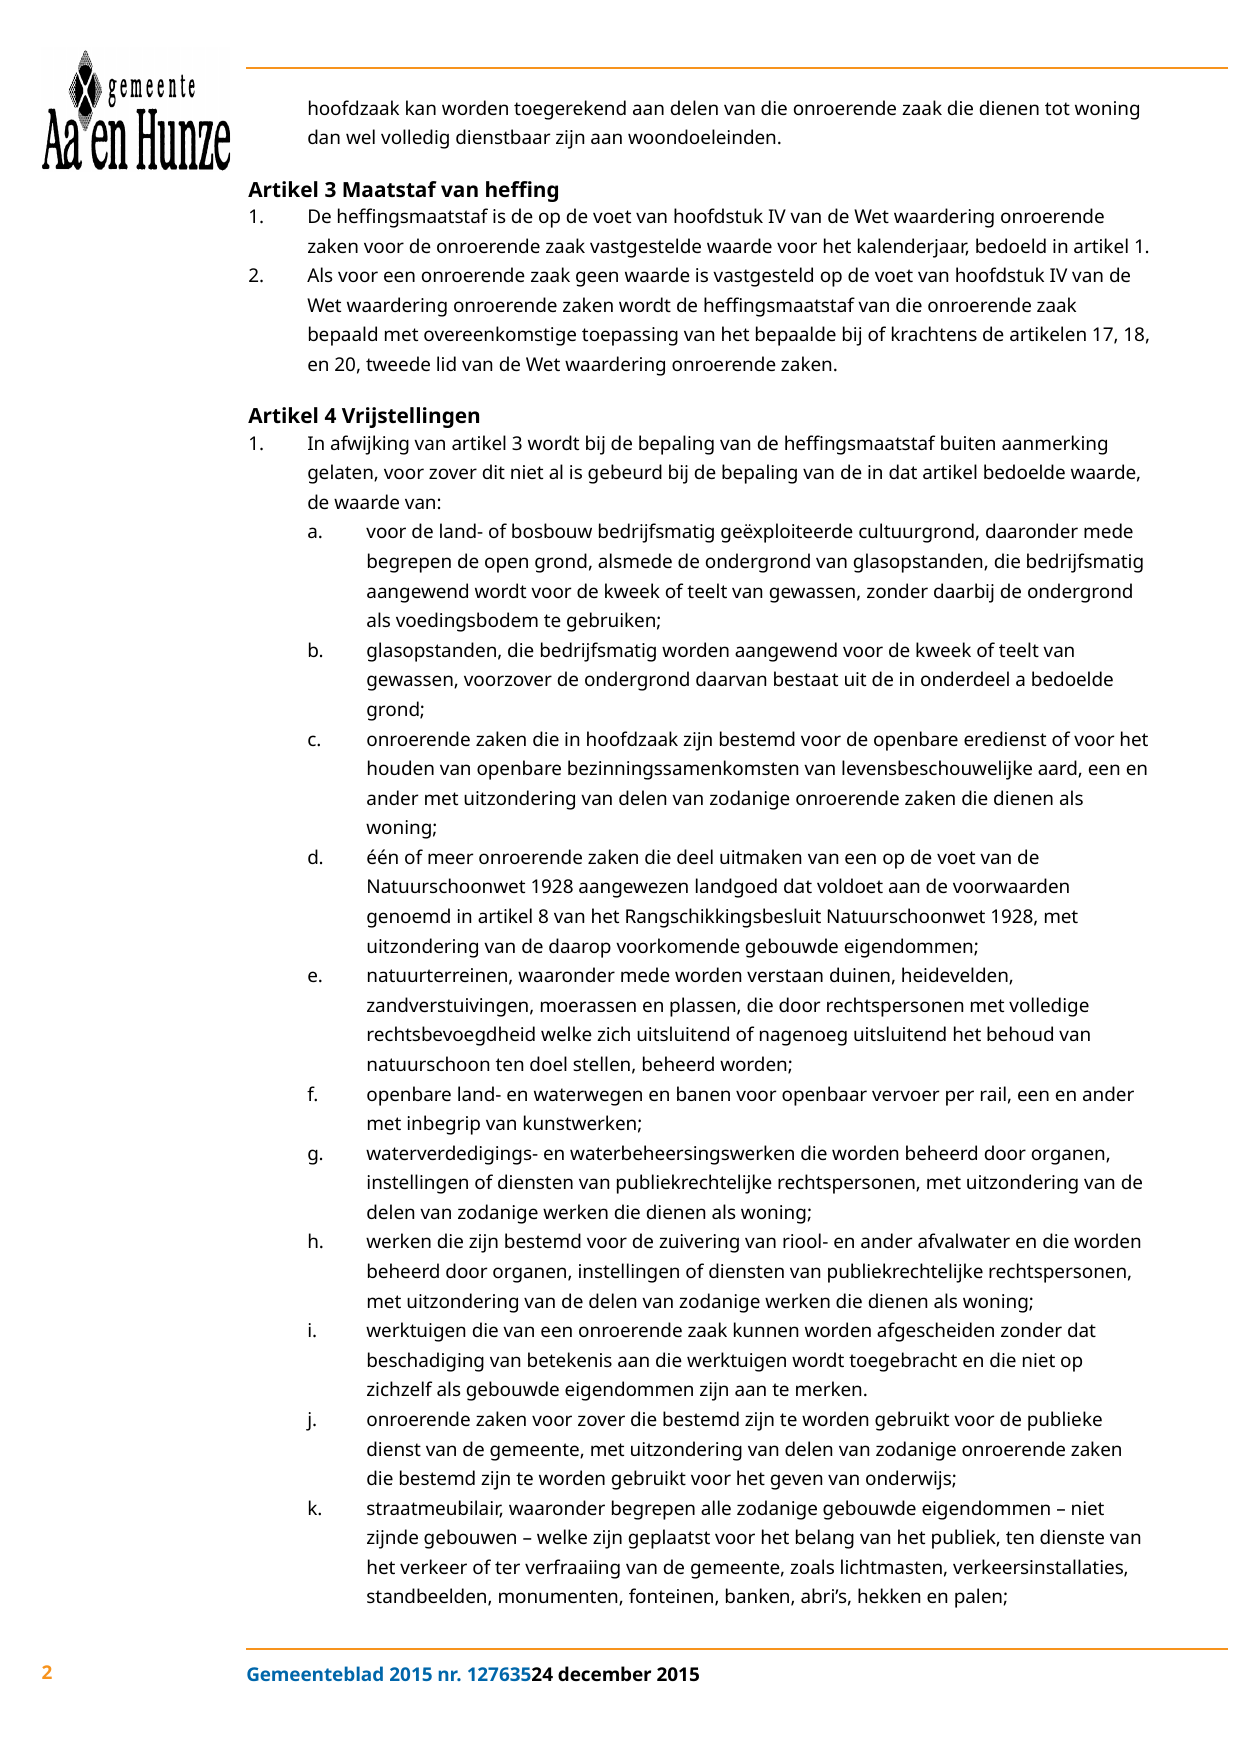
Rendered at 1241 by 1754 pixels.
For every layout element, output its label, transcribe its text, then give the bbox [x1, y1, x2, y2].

list voor de land- of bosbouw bedrijfsmatig geëxploiteerde cultuurgrond, daaronder mede begrepen de open grond, alsmede de ondergrond van glasopstanden, die bedrijfsmatig aangewend wordt voor de kweek of teelt van gewassen, zonder daarbij de ondergrond als voedingsbodem te gebruiken; [307, 519, 1152, 633]
picture [41, 47, 231, 172]
text Artikel 3 Maatstaf van heffing [248, 175, 1152, 203]
list In afwijking van artikel 3 wordt bij de bepaling van de heffingsmaatstaf buiten aanmerking gelaten, voor zover dit niet al is gebeurd bij de bepaling van de in dat artikel bedoelde waarde, de waarde van: [248, 430, 1152, 515]
list hoofdzaak kan worden toegerekend aan delen van die onroerende zaak die dienen tot woning dan wel volledig dienstbaar zijn aan woondoeleinden. [248, 95, 1152, 150]
list openbare land- en waterwegen en banen voor openbaar vervoer per rail, een en ander met inbegrip van kunstwerken; [307, 1081, 1152, 1136]
list straatmeubilair, waaronder begrepen alle zodanige gebouwde eigendommen – niet zijnde gebouwen – welke zijn geplaatst voor het belang van het publiek, ten dienste van het verkeer of ter verfraaiing van de gemeente, zoals lichtmasten, verkeersinstallaties, standbeelden, monumenten, fonteinen, banken, abri’s, hekken en palen; [307, 1495, 1152, 1609]
list werktuigen die van een onroerende zaak kunnen worden afgescheiden zonder dat beschadiging van betekenis aan die werktuigen wordt toegebracht en die niet op zichzelf als gebouwde eigendommen zijn aan te merken. [307, 1317, 1152, 1402]
list glasopstanden, die bedrijfsmatig worden aangewend voor de kweek of teelt van gewassen, voorzover de ondergrond daarvan bestaat uit de in onderdeel a bedoelde grond; [307, 637, 1152, 722]
list Als voor een onroerende zaak geen waarde is vastgesteld op de voet van hoofdstuk IV van de Wet waardering onroerende zaken wordt de heffingsmaatstaf van die onroerende zaak bepaald met overeenkomstige toepassing van het bepaalde bij of krachtens de artikelen 17, 18, en 20, tweede lid van de Wet waardering onroerende zaken. [248, 262, 1152, 377]
text Artikel 4 Vrijstellingen [248, 402, 1152, 430]
list waterverdedigings- en waterbeheersingswerken die worden beheerd door organen, instellingen of diensten van publiekrechtelijke rechtspersonen, met uitzondering van de delen van zodanige werken die dienen als woning; [307, 1140, 1152, 1225]
list onroerende zaken voor zover die bestemd zijn te worden gebruikt voor de publieke dienst van de gemeente, met uitzondering van delen van zodanige onroerende zaken die bestemd zijn te worden gebruikt voor het geven van onderwijs; [307, 1406, 1152, 1491]
list natuurterreinen, waaronder mede worden verstaan duinen, heidevelden, zandverstuivingen, moerassen en plassen, die door rechtspersonen met volledige rechtsbevoegdheid welke zich uitsluitend of nagenoeg uitsluitend het behoud van natuurschoon ten doel stellen, beheerd worden; [307, 962, 1152, 1077]
list onroerende zaken die in hoofdzaak zijn bestemd voor de openbare eredienst of voor het houden van openbare bezinningssamenkomsten van levensbeschouwelijke aard, een en ander met uitzondering van delen van zodanige onroerende zaken die dienen als woning; [307, 726, 1152, 840]
list één of meer onroerende zaken die deel uitmaken van een op de voet van de Natuurschoonwet 1928 aangewezen landgoed dat voldoet aan de voorwaarden genoemd in artikel 8 van het Rangschikkingsbesluit Natuurschoonwet 1928, met uitzondering van de daarop voorkomende gebouwde eigendommen; [307, 844, 1152, 959]
list werken die zijn bestemd voor de zuivering van riool- en ander afvalwater en die worden beheerd door organen, instellingen of diensten van publiekrechtelijke rechtspersonen, met uitzondering van de delen van zodanige werken die dienen als woning; [307, 1229, 1152, 1314]
list De heffingsmaatstaf is de op de voet van hoofdstuk IV van de Wet waardering onroerende zaken voor de onroerende zaak vastgestelde waarde voor het kalenderjaar, bedoeld in artikel 1. [248, 203, 1152, 258]
